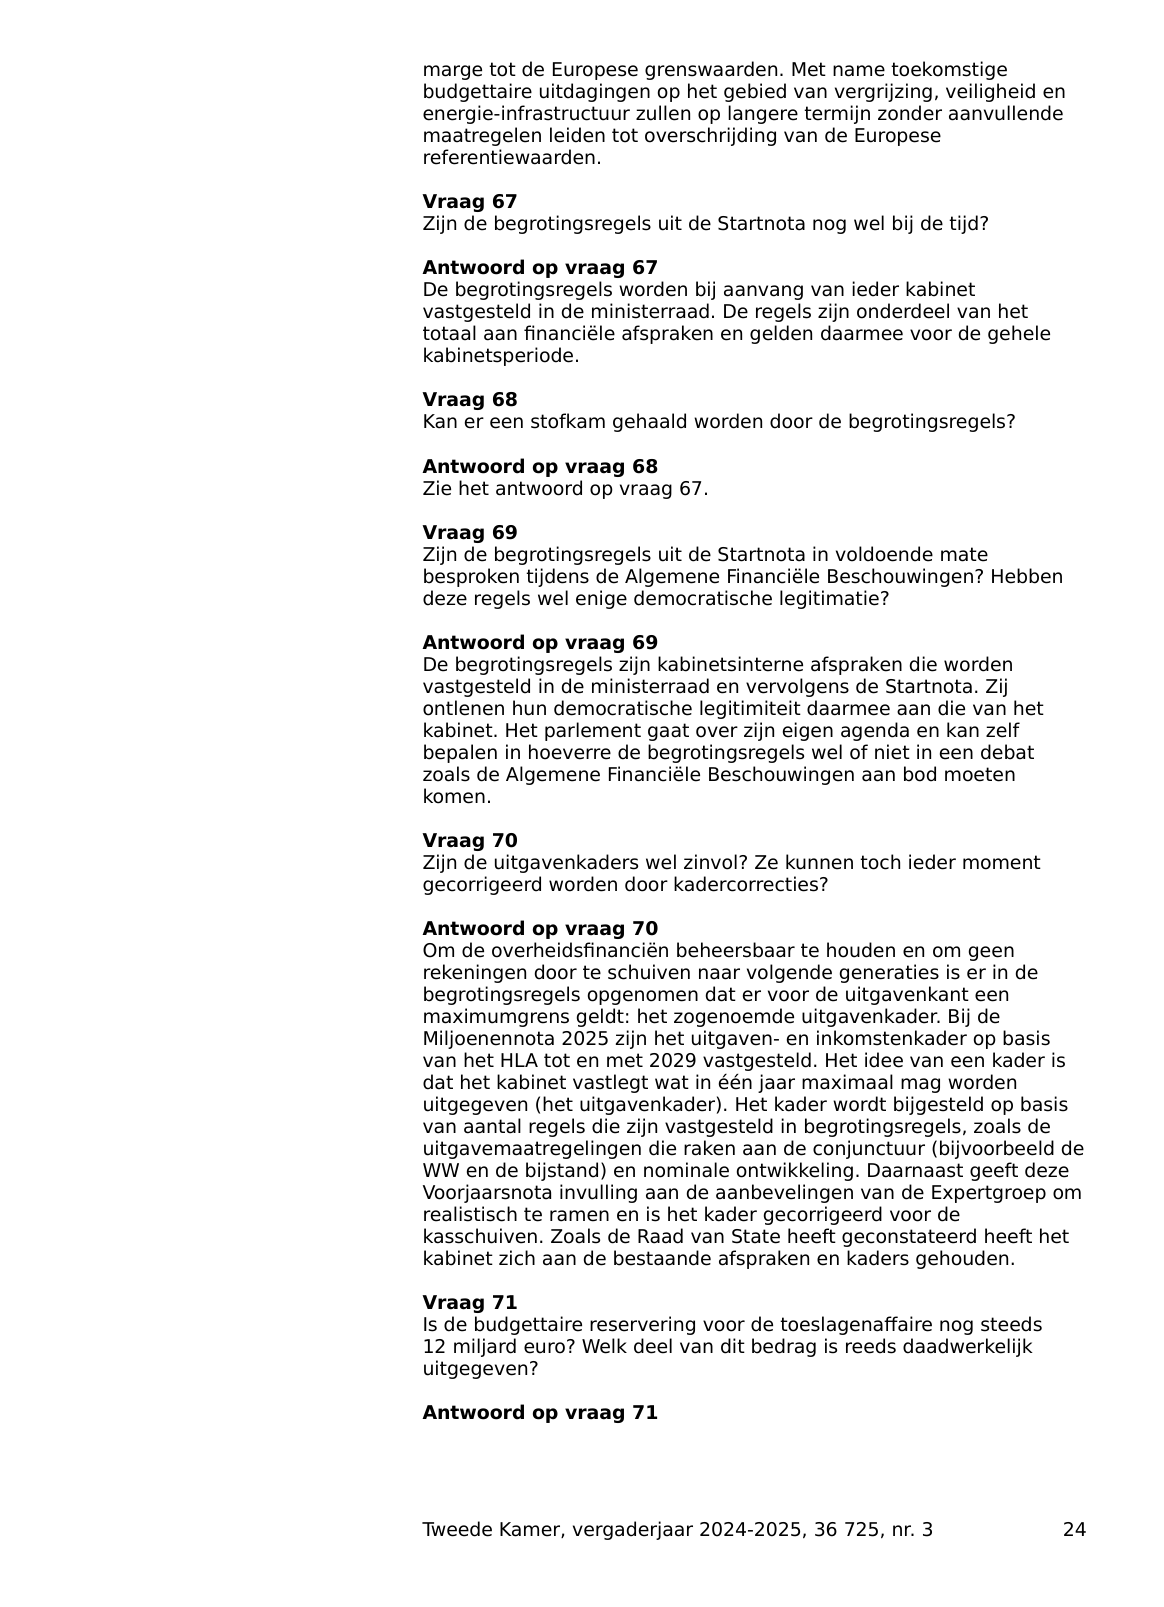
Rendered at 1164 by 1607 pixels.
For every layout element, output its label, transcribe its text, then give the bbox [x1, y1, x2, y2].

text Vraag 68 [422, 389, 1087, 411]
text Vraag 71 [422, 1292, 1087, 1314]
text Vraag 69 [422, 522, 1087, 544]
text Vraag 67 [422, 191, 1087, 213]
text Vraag 70 [422, 830, 1087, 852]
text Zijn de uitgavenkaders wel zinvol? Ze kunnen toch ieder moment gecorrigeerd worden door kadercorrecties? [422, 852, 1087, 896]
text Zie het antwoord op vraag 67. [422, 477, 1087, 499]
text Antwoord op vraag 67 [422, 257, 1087, 279]
text Zijn de begrotingsregels uit de Startnota in voldoende mate besproken tijdens de Algemene Financiële Beschouwingen? Hebben deze regels wel enige democratische legitimatie? [422, 544, 1087, 609]
text Om de overheidsfinanciën beheersbaar te houden en om geen rekeningen door te schuiven naar volgende generaties is er in de begrotingsregels opgenomen dat er voor de uitgavenkant een maximumgrens geldt: het zogenoemde uitgavenkader. Bij de Miljoenennota 2025 zijn het uitgaven- en inkomstenkader op basis van het HLA tot en met 2029 vastgesteld. Het idee van een kader is dat het kabinet vastlegt wat in één jaar maximaal mag worden uitgegeven (het uitgavenkader). Het kader wordt bijgesteld op basis van aantal regels die zijn vastgesteld in begrotingsregels, zoals de uitgavemaatregelingen die raken aan de conjunctuur (bijvoorbeeld de WW en de bijstand) en nominale ontwikkeling. Daarnaast geeft deze Voorjaarsnota invulling aan de aanbevelingen van de Expertgroep om realistisch te ramen en is het kader gecorrigeerd voor de kasschuiven. Zoals de Raad van State heeft geconstateerd heeft het kabinet zich aan de bestaande afspraken en kaders gehouden. [422, 940, 1087, 1269]
text Antwoord op vraag 69 [422, 632, 1087, 654]
text Kan er een stofkam gehaald worden door de begrotingsregels? [422, 411, 1087, 433]
text Is de budgettaire reservering voor de toeslagenaffaire nog steeds 12 miljard euro? Welk deel van dit bedrag is reeds daadwerkelijk uitgegeven? [422, 1314, 1087, 1380]
text Antwoord op vraag 70 [422, 918, 1087, 940]
text De begrotingsregels zijn kabinetsinterne afspraken die worden vastgesteld in de ministerraad en vervolgens de Startnota. Zij ontlenen hun democratische legitimiteit daarmee aan die van het kabinet. Het parlement gaat over zijn eigen agenda en kan zelf bepalen in hoeverre de begrotingsregels wel of niet in een debat zoals de Algemene Financiële Beschouwingen aan bod moeten komen. [422, 654, 1087, 808]
text De begrotingsregels worden bij aanvang van ieder kabinet vastgesteld in de ministerraad. De regels zijn onderdeel van het totaal aan financiële afspraken en gelden daarmee voor de gehele kabinetsperiode. [422, 279, 1087, 367]
text Antwoord op vraag 68 [422, 456, 1087, 477]
text Zijn de begrotingsregels uit de Startnota nog wel bij de tijd? [422, 213, 1087, 235]
text marge tot de Europese grenswaarden. Met name toekomstige budgettaire uitdagingen op het gebied van vergrijzing, veiligheid en energie-infrastructuur zullen op langere termijn zonder aanvullende maatregelen leiden tot overschrijding van de Europese referentiewaarden. [422, 59, 1087, 169]
text Antwoord op vraag 71 [422, 1402, 1087, 1424]
